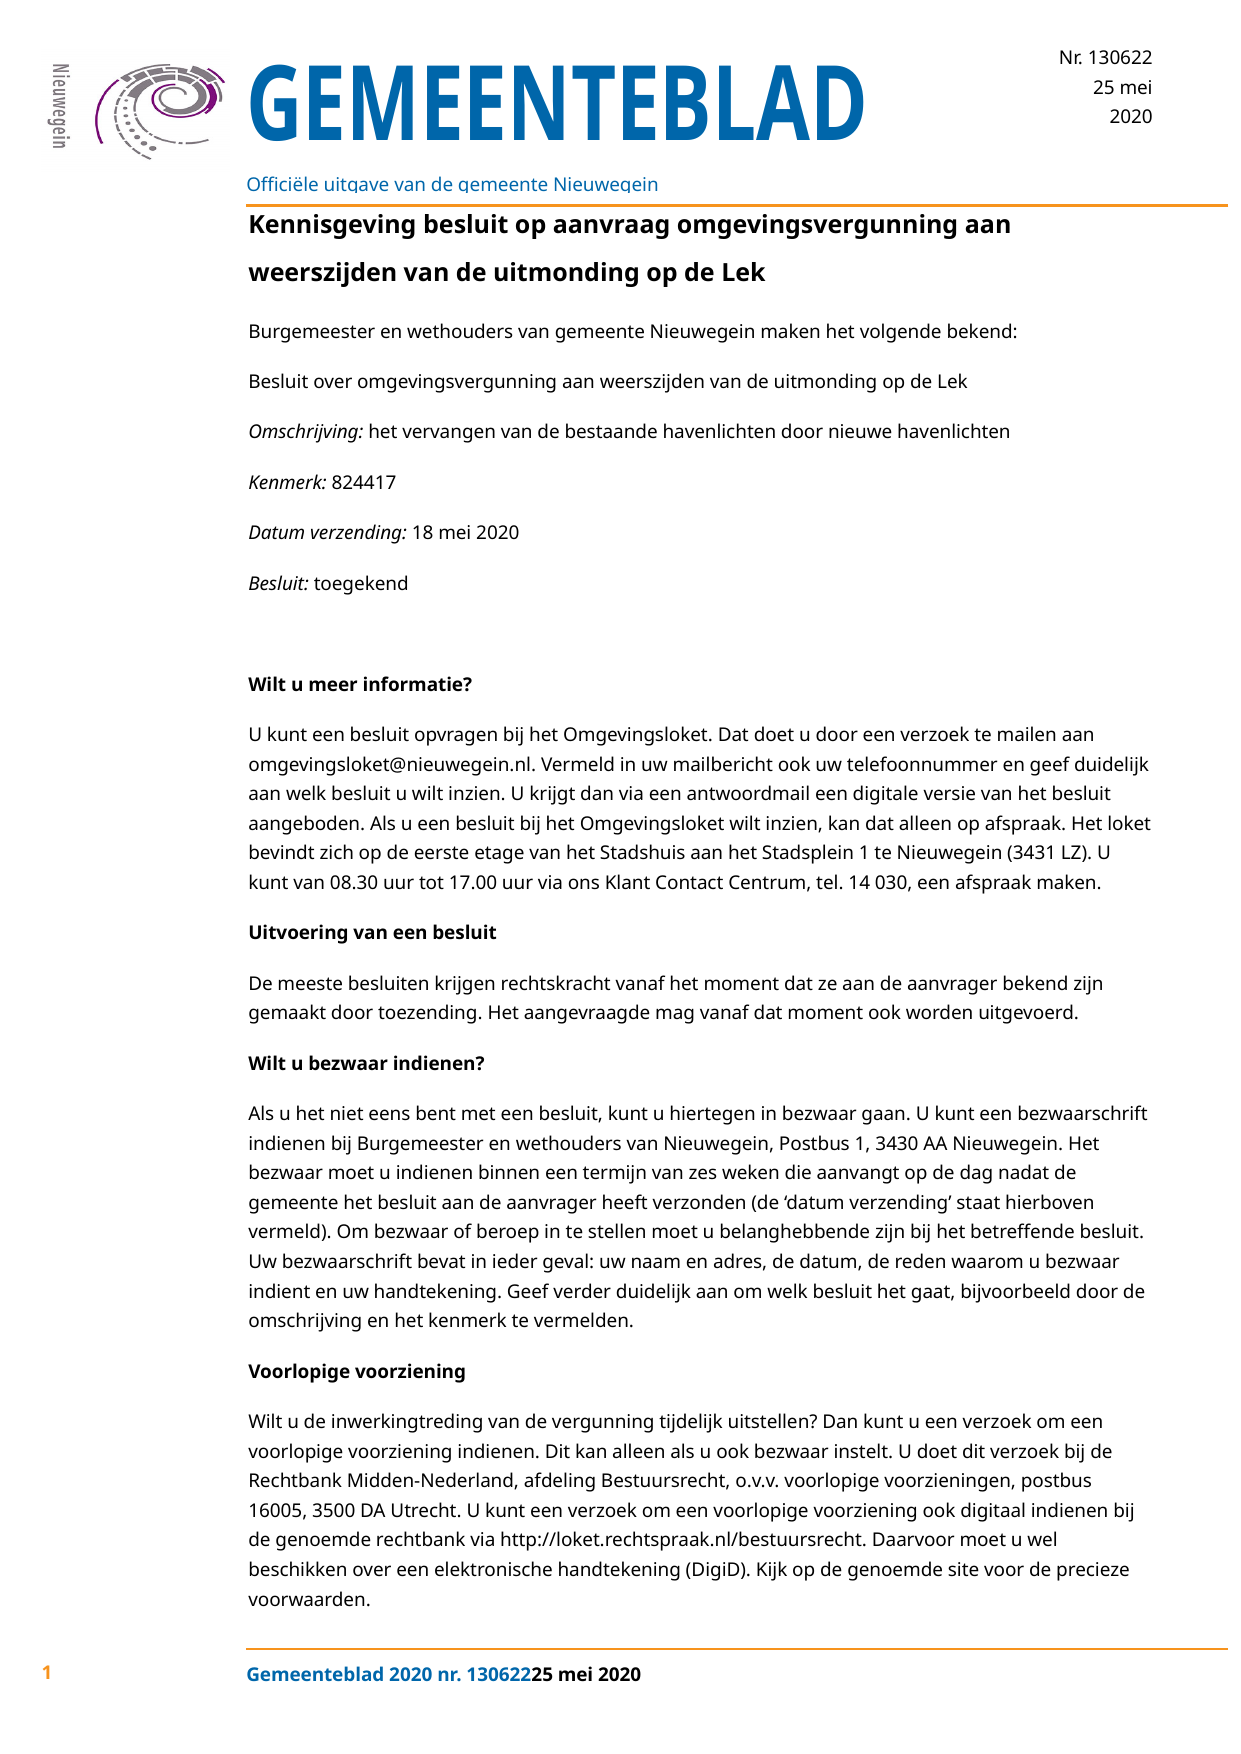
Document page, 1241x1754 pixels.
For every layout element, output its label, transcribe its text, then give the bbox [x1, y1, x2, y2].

text U kunt een besluit opvragen bij het Omgevingsloket. Dat doet u door een verzoek te mailen aan omgevingsloket@nieuwegein.nl. Vermeld in uw mailbericht ook uw telefoonnummer en geef duidelijk aan welk besluit u wilt inzien. U krijgt dan via een antwoordmail een digitale versie van het besluit aangeboden. Als u een besluit bij het Omgevingsloket wilt inzien, kan dat alleen op afspraak. Het loket bevindt zich op de eerste etage van het Stadshuis aan het Stadsplein 1 te Nieuwegein (3431 LZ). U kunt van 08.30 uur tot 17.00 uur via ons Klant Contact Centrum, tel. 14 030, een afspraak maken. [248, 721, 1152, 895]
text Kenmerk: 824417 [248, 469, 1152, 495]
text Burgemeester en wethouders van gemeente Nieuwegein maken het volgende bekend: [248, 318, 1152, 344]
text Besluit over omgevingsvergunning aan weerszijden van de uitmonding op de Lek [248, 368, 1152, 394]
text Besluit: toegekend [248, 570, 1152, 596]
text Uitvoering van een besluit [248, 919, 1152, 945]
text Wilt u meer informatie? [248, 671, 1152, 697]
text Voorlopige voorziening [248, 1358, 1152, 1384]
text Wilt u de inwerkingtreding van de vergunning tijdelijk uitstellen? Dan kunt u een verzoek om een voorlopige voorziening indienen. Dit kan alleen als u ook bezwaar instelt. U doet dit verzoek bij de Rechtbank Midden-Nederland, afdeling Bestuursrecht, o.v.v. voorlopige voorzieningen, postbus 16005, 3500 DA Utrecht. U kunt een verzoek om een voorlopige voorziening ook digitaal indienen bij de genoemde rechtbank via http://loket.rechtspraak.nl/bestuursrecht. Daarvoor moet u wel beschikken over een elektronische handtekening (DigiD). Kijk op de genoemde site voor de precieze voorwaarden. [248, 1408, 1152, 1612]
text Omschrijving: het vervangen van de bestaande havenlichten door nieuwe havenlichten [248, 419, 1152, 444]
text Kennisgeving besluit op aanvraag omgevingsvergunning aan weerszijden van de uitmonding op de Lek [248, 207, 1152, 288]
text De meeste besluiten krijgen rechtskracht vanaf het moment dat ze aan de aanvrager bekend zijn gemaakt door toezending. Het aangevraagde mag vanaf dat moment ook worden uitgevoerd. [248, 970, 1152, 1025]
text Als u het niet eens bent met een besluit, kunt u hiertegen in bezwaar gaan. U kunt een bezwaarschrift indienen bij Burgemeester en wethouders van Nieuwegein, Postbus 1, 3430 AA Nieuwegein. Het bezwaar moet u indienen binnen een termijn van zes weken die aanvangt op de dag nadat de gemeente het besluit aan de aanvrager heeft verzonden (de ‘datum verzending’ staat hierboven vermeld). Om bezwaar of beroep in te stellen moet u belanghebbende zijn bij het betreffende besluit. Uw bezwaarschrift bevat in ieder geval: uw naam en adres, de datum, de reden waarom u bezwaar indient en uw handtekening. Geef verder duidelijk aan om welk besluit het gaat, bijvoorbeeld door de omschrijving en het kenmerk te vermelden. [248, 1100, 1152, 1333]
text Wilt u bezwaar indienen? [248, 1050, 1152, 1076]
picture [41, 47, 231, 172]
text Datum verzending: 18 mei 2020 [248, 519, 1152, 545]
